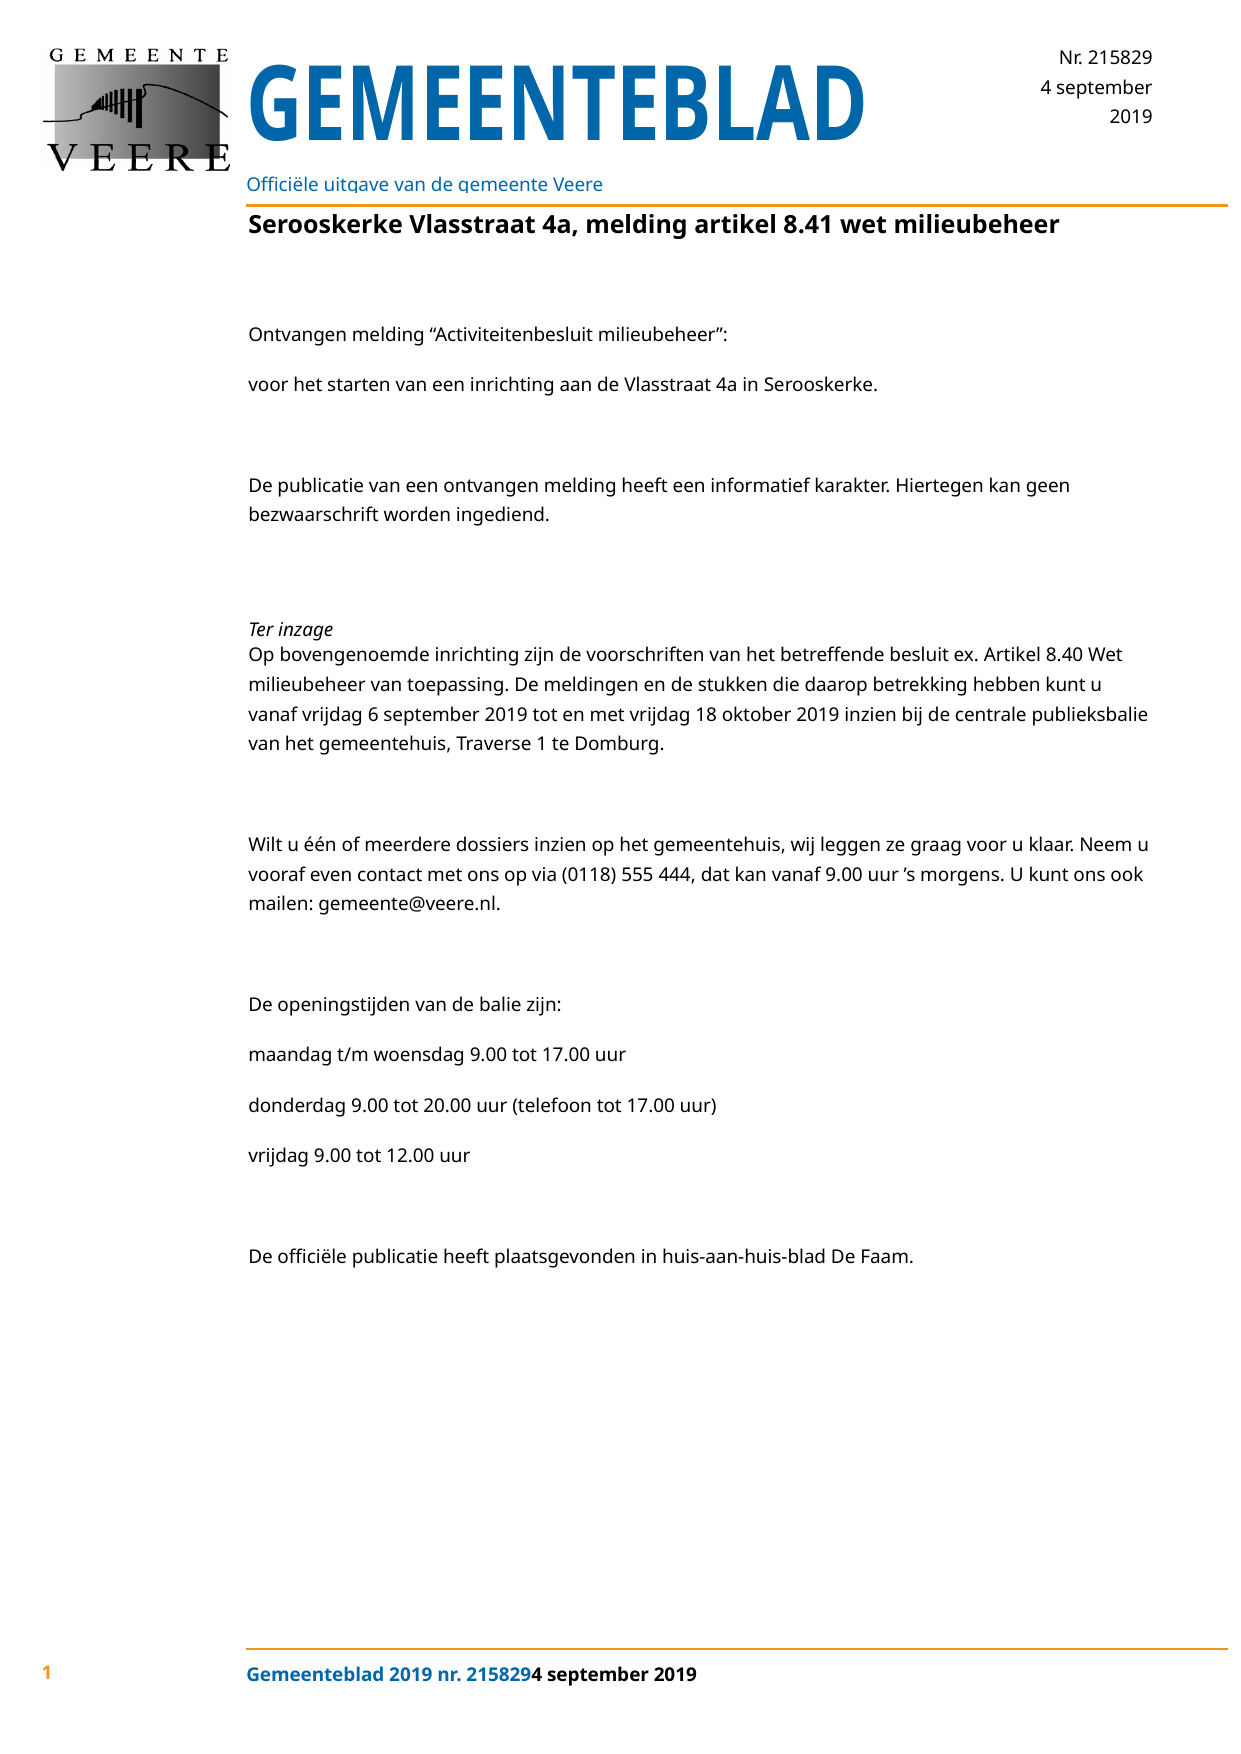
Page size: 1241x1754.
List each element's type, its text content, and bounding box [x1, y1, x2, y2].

text voor het starten van een inrichting aan de Vlasstraat 4a in Serooskerke. [248, 371, 1152, 397]
text De officiële publicatie heeft plaatsgevonden in huis-aan-huis-blad De Faam. [248, 1243, 1152, 1269]
text Ter inzage [248, 616, 1152, 642]
text De publicatie van een ontvangen melding heeft een informatief karakter. Hiertegen kan geen bezwaarschrift worden ingediend. [248, 472, 1152, 527]
text Wilt u één of meerdere dossiers inzien op het gemeentehuis, wij leggen ze graag voor u klaar. Neem u vooraf even contact met ons op via (0118) 555 444, dat kan vanaf 9.00 uur ’s morgens. U kunt ons ook mailen: gemeente@veere.nl. [248, 831, 1152, 916]
text Op bovengenoemde inrichting zijn de voorschriften van het betreffende besluit ex. Artikel 8.40 Wet milieubeheer van toepassing. De meldingen en de stukken die daarop betrekking hebben kunt u vanaf vrijdag 6 september 2019 tot en met vrijdag 18 oktober 2019 inzien bij de centrale publieksbalie van het gemeentehuis, Traverse 1 te Domburg. [248, 642, 1152, 756]
text De openingstijden van de balie zijn: [248, 991, 1152, 1017]
text Ontvangen melding “Activiteitenbesluit milieubeheer”: [248, 321, 1152, 346]
picture [41, 47, 231, 172]
text Serooskerke Vlasstraat 4a, melding artikel 8.41 wet milieubeheer [248, 207, 1152, 241]
text vrijdag 9.00 tot 12.00 uur [248, 1142, 1152, 1168]
text donderdag 9.00 tot 20.00 uur (telefoon tot 17.00 uur) [248, 1092, 1152, 1118]
text maandag t/m woensdag 9.00 tot 17.00 uur [248, 1042, 1152, 1067]
